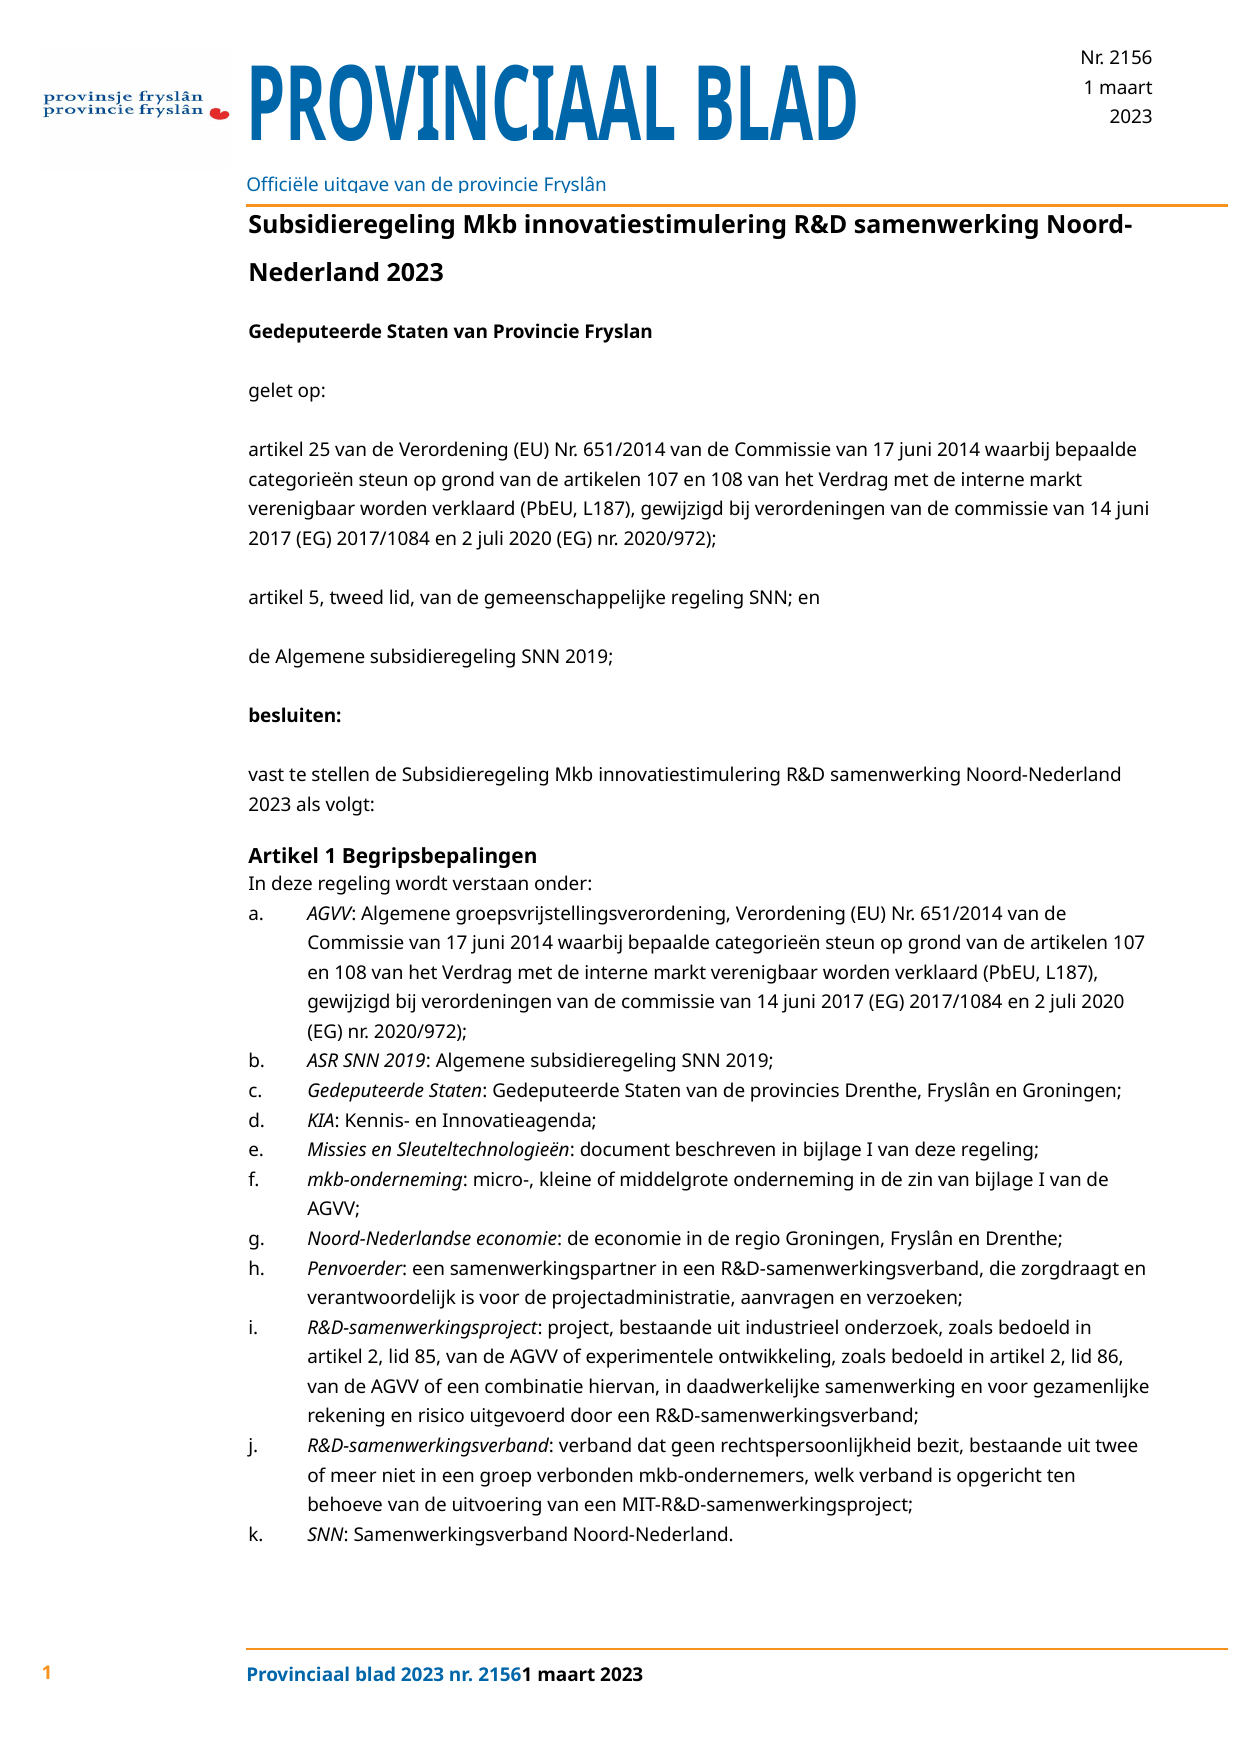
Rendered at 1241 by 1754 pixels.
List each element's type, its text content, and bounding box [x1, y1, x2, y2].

text Artikel 1 Begripsbepalingen [248, 842, 1152, 870]
text besluiten: [248, 702, 1152, 728]
list R&D-samenwerkingsproject: project, bestaande uit industrieel onderzoek, zoals bedoeld in artikel 2, lid 85, van de AGVV of experimentele ontwikkeling, zoals bedoeld in artikel 2, lid 86, van de AGVV of een combinatie hiervan, in daadwerkelijke samenwerking en voor gezamenlijke rekening en risico uitgevoerd door een R&D-samenwerkingsverband; [248, 1314, 1152, 1428]
list SNN: Samenwerkingsverband Noord-Nederland. [248, 1521, 1152, 1547]
list mkb-onderneming: micro-, kleine of middelgrote onderneming in de zin van bijlage I van de AGVV; [248, 1166, 1152, 1221]
list KIA: Kennis- en Innovatieagenda; [248, 1107, 1152, 1132]
text artikel 25 van de Verordening (EU) Nr. 651/2014 van de Commissie van 17 juni 2014 waarbij bepaalde categorieën steun op grond van de artikelen 107 en 108 van het Verdrag met de interne markt verenigbaar worden verklaard (PbEU, L187), gewijzigd bij verordeningen van de commissie van 14 juni 2017 (EG) 2017/1084 en 2 juli 2020 (EG) nr. 2020/972); [248, 436, 1152, 551]
list AGVV: Algemene groepsvrijstellingsverordening, Verordening (EU) Nr. 651/2014 van de Commissie van 17 juni 2014 waarbij bepaalde categorieën steun op grond van de artikelen 107 en 108 van het Verdrag met de interne markt verenigbaar worden verklaard (PbEU, L187), gewijzigd bij verordeningen van de commissie van 14 juni 2017 (EG) 2017/1084 en 2 juli 2020 (EG) nr. 2020/972); [248, 900, 1152, 1044]
text vast te stellen de Subsidieregeling Mkb innovatiestimulering R&D samenwerking Noord-Nederland 2023 als volgt: [248, 762, 1152, 817]
list Missies en Sleuteltechnologieën: document beschreven in bijlage I van deze regeling; [248, 1136, 1152, 1162]
text Subsidieregeling Mkb innovatiestimulering R&D samenwerking Noord-Nederland 2023 [248, 207, 1152, 288]
list Gedeputeerde Staten: Gedeputeerde Staten van de provincies Drenthe, Fryslân en Groningen; [248, 1077, 1152, 1103]
text de Algemene subsidieregeling SNN 2019; [248, 643, 1152, 669]
text Gedeputeerde Staten van Provincie Fryslan [248, 318, 1152, 344]
text artikel 5, tweed lid, van de gemeenschappelijke regeling SNN; en [248, 584, 1152, 610]
picture [41, 47, 231, 172]
text In deze regeling wordt verstaan onder: [248, 870, 1152, 896]
text gelet op: [248, 377, 1152, 403]
list Noord-Nederlandse economie: de economie in de regio Groningen, Fryslân en Drenthe; [248, 1225, 1152, 1251]
list ASR SNN 2019: Algemene subsidieregeling SNN 2019; [248, 1048, 1152, 1073]
list Penvoerder: een samenwerkingspartner in een R&D-samenwerkingsverband, die zorgdraagt en verantwoordelijk is voor de projectadministratie, aanvragen en verzoeken; [248, 1255, 1152, 1310]
list R&D-samenwerkingsverband: verband dat geen rechtspersoonlijkheid bezit, bestaande uit twee of meer niet in een groep verbonden mkb-ondernemers, welk verband is opgericht ten behoeve van de uitvoering van een MIT-R&D-samenwerkingsproject; [248, 1432, 1152, 1517]
